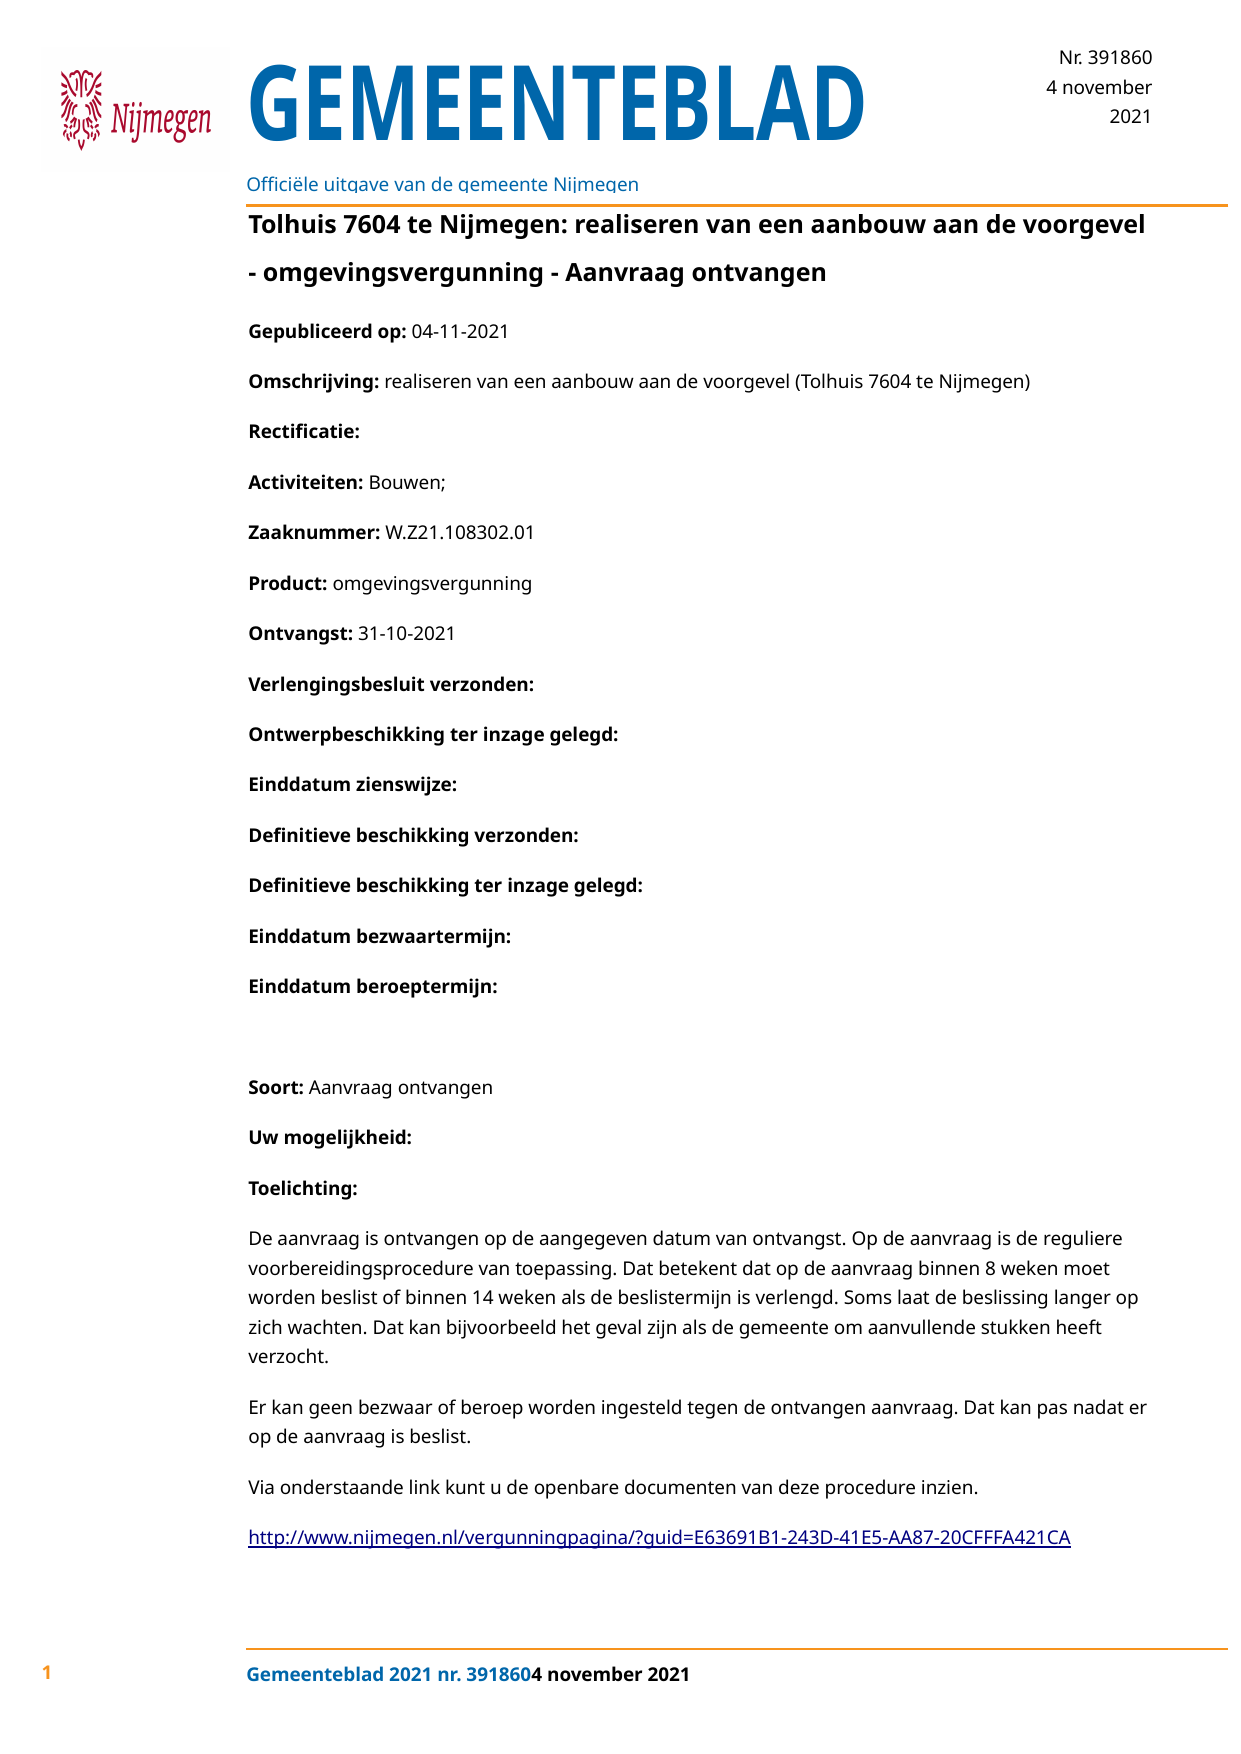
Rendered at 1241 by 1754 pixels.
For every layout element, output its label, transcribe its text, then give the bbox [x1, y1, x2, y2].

text Toelichting: [248, 1175, 1152, 1201]
text Definitieve beschikking verzonden: [248, 822, 1152, 848]
text http://www.nijmegen.nl/vergunningpagina/?guid=E63691B1-243D-41E5-AA87-20CFFFA421CA [248, 1524, 1152, 1550]
text Soort: Aanvraag ontvangen [248, 1074, 1152, 1100]
text Uw mogelijkheid: [248, 1124, 1152, 1150]
text Einddatum zienswijze: [248, 772, 1152, 797]
text Omschrijving: realiseren van een aanbouw aan de voorgevel (Tolhuis 7604 te Nijmegen) [248, 368, 1152, 394]
text Product: omgevingsvergunning [248, 570, 1152, 596]
text De aanvraag is ontvangen op de aangegeven datum van ontvangst. Op de aanvraag is de reguliere voorbereidingsprocedure van toepassing. Dat betekent dat op de aanvraag binnen 8 weken moet worden beslist of binnen 14 weken als de beslistermijn is verlengd. Soms laat de beslissing langer op zich wachten. Dat kan bijvoorbeeld het geval zijn als de gemeente om aanvullende stukken heeft verzocht. [248, 1225, 1152, 1369]
picture [41, 47, 231, 172]
text Einddatum beroeptermijn: [248, 973, 1152, 999]
text Er kan geen bezwaar of beroep worden ingesteld tegen de ontvangen aanvraag. Dat kan pas nadat er op de aanvraag is beslist. [248, 1394, 1152, 1449]
text Verlengingsbesluit verzonden: [248, 671, 1152, 697]
text Ontwerpbeschikking ter inzage gelegd: [248, 721, 1152, 747]
text Gepubliceerd op: 04-11-2021 [248, 318, 1152, 344]
text Zaaknummer: W.Z21.108302.01 [248, 519, 1152, 545]
text Tolhuis 7604 te Nijmegen: realiseren van een aanbouw aan de voorgevel - omgevingsvergunning - Aanvraag ontvangen [248, 207, 1152, 288]
text Einddatum bezwaartermijn: [248, 923, 1152, 949]
text Activiteiten: Bouwen; [248, 469, 1152, 495]
text Via onderstaande link kunt u de openbare documenten van deze procedure inzien. [248, 1474, 1152, 1500]
text Ontvangst: 31-10-2021 [248, 620, 1152, 646]
text Definitieve beschikking ter inzage gelegd: [248, 872, 1152, 898]
text Rectificatie: [248, 419, 1152, 444]
